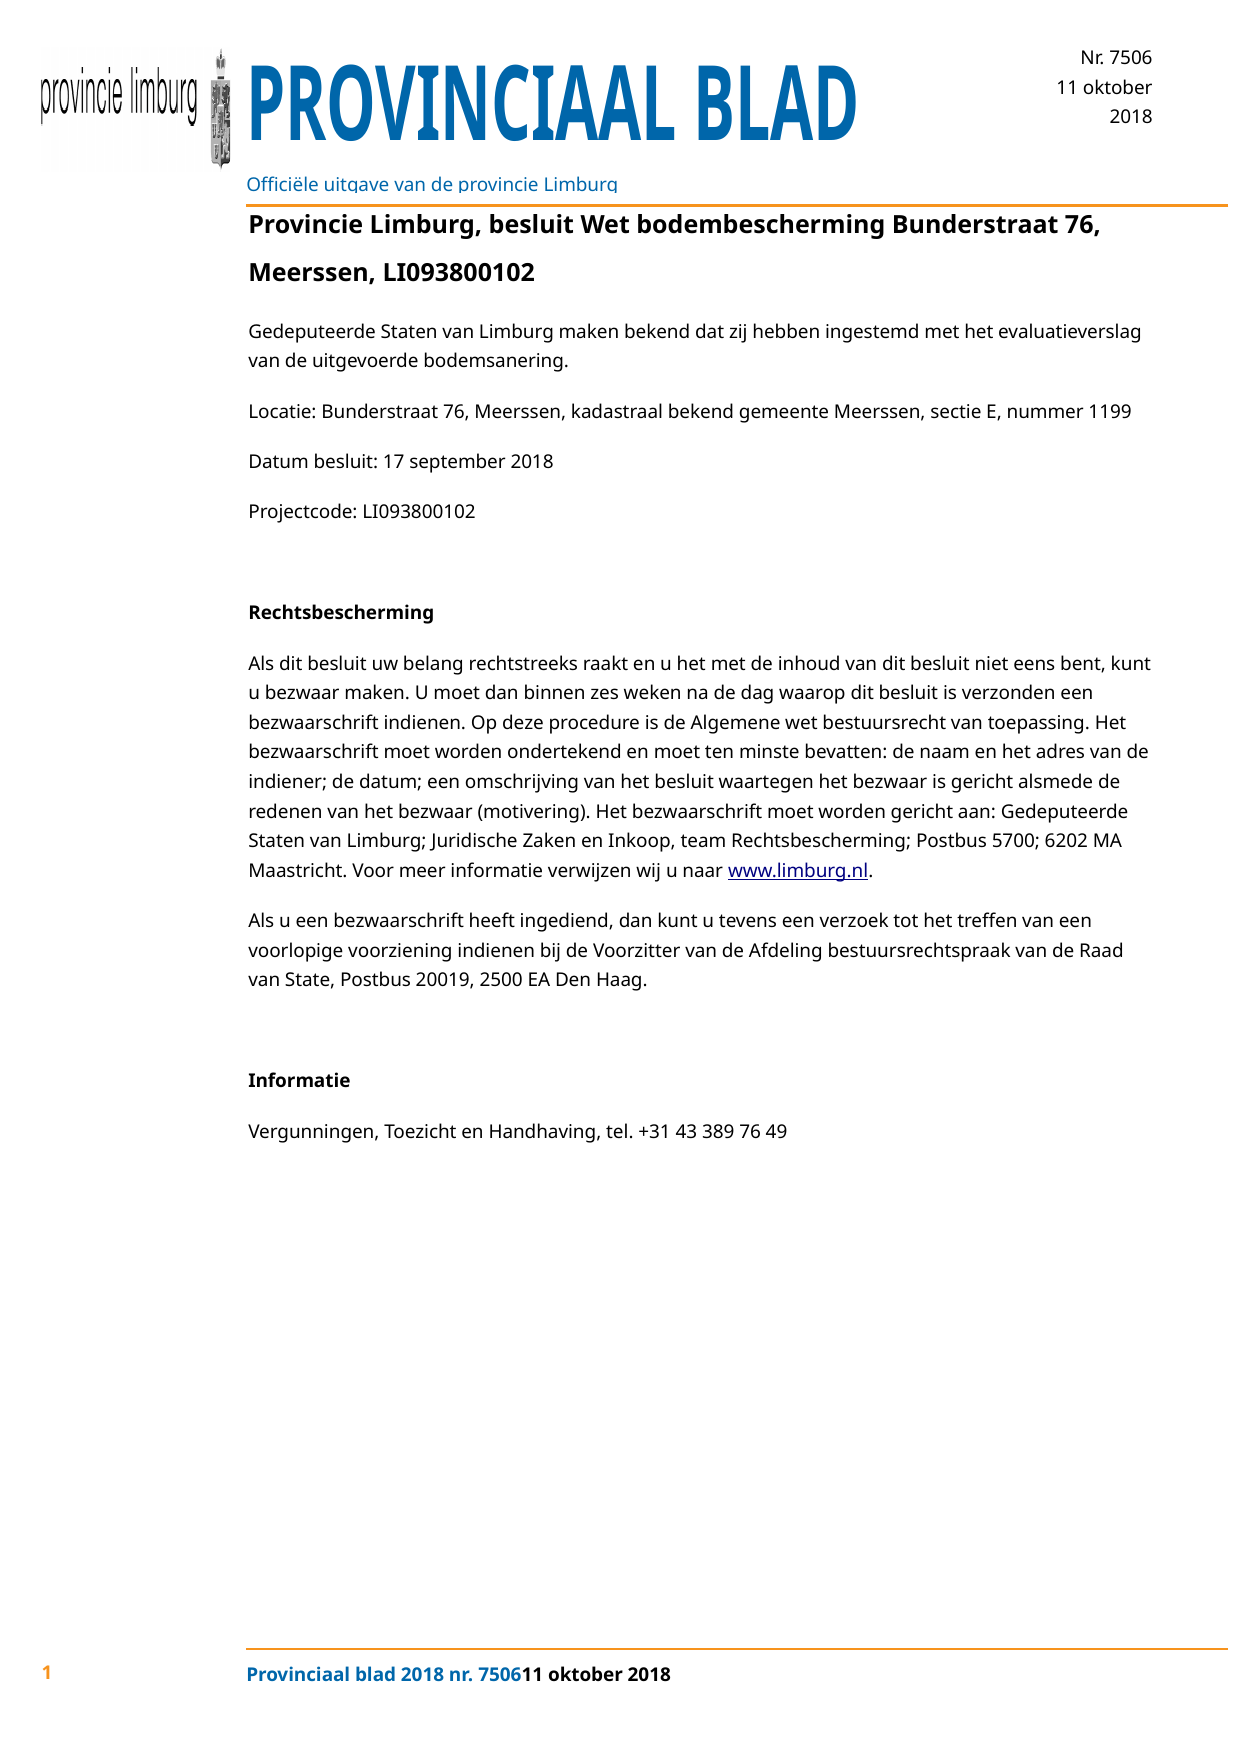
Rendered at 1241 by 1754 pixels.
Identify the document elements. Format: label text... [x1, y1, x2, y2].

text Informatie [248, 1067, 1152, 1093]
text Datum besluit: 17 september 2018 [248, 448, 1152, 474]
text Gedeputeerde Staten van Limburg maken bekend dat zij hebben ingestemd met het evaluatieverslag van de uitgevoerde bodemsanering. [248, 318, 1152, 373]
text Vergunningen, Toezicht en Handhaving, tel. +31 43 389 76 49 [248, 1118, 1152, 1144]
text Provincie Limburg, besluit Wet bodembescherming Bunderstraat 76, Meerssen, LI093800102 [248, 207, 1152, 288]
text Als dit besluit uw belang rechtstreeks raakt en u het met de inhoud van dit besluit niet eens bent, kunt u bezwaar maken. U moet dan binnen zes weken na de dag waarop dit besluit is verzonden een bezwaarschrift indienen. Op deze procedure is de Algemene wet bestuursrecht van toepassing. Het bezwaarschrift moet worden ondertekend en moet ten minste bevatten: de naam en het adres van de indiener; de datum; een omschrijving van het besluit waartegen het bezwaar is gericht alsmede de redenen van het bezwaar (motivering). Het bezwaarschrift moet worden gericht aan: Gedeputeerde Staten van Limburg; Juridische Zaken en Inkoop, team Rechtsbescherming; Postbus 5700; 6202 MA Maastricht. Voor meer informatie verwijzen wij u naar www.limburg.nl. [248, 650, 1152, 883]
text Als u een bezwaarschrift heeft ingediend, dan kunt u tevens een verzoek tot het treffen van een voorlopige voorziening indienen bij de Voorzitter van de Afdeling bestuursrechtspraak van de Raad van State, Postbus 20019, 2500 EA Den Haag. [248, 907, 1152, 992]
picture [41, 47, 231, 172]
text Projectcode: LI093800102 [248, 499, 1152, 524]
text Locatie: Bunderstraat 76, Meerssen, kadastraal bekend gemeente Meerssen, sectie E, nummer 1199 [248, 398, 1152, 424]
text Rechtsbescherming [248, 599, 1152, 625]
